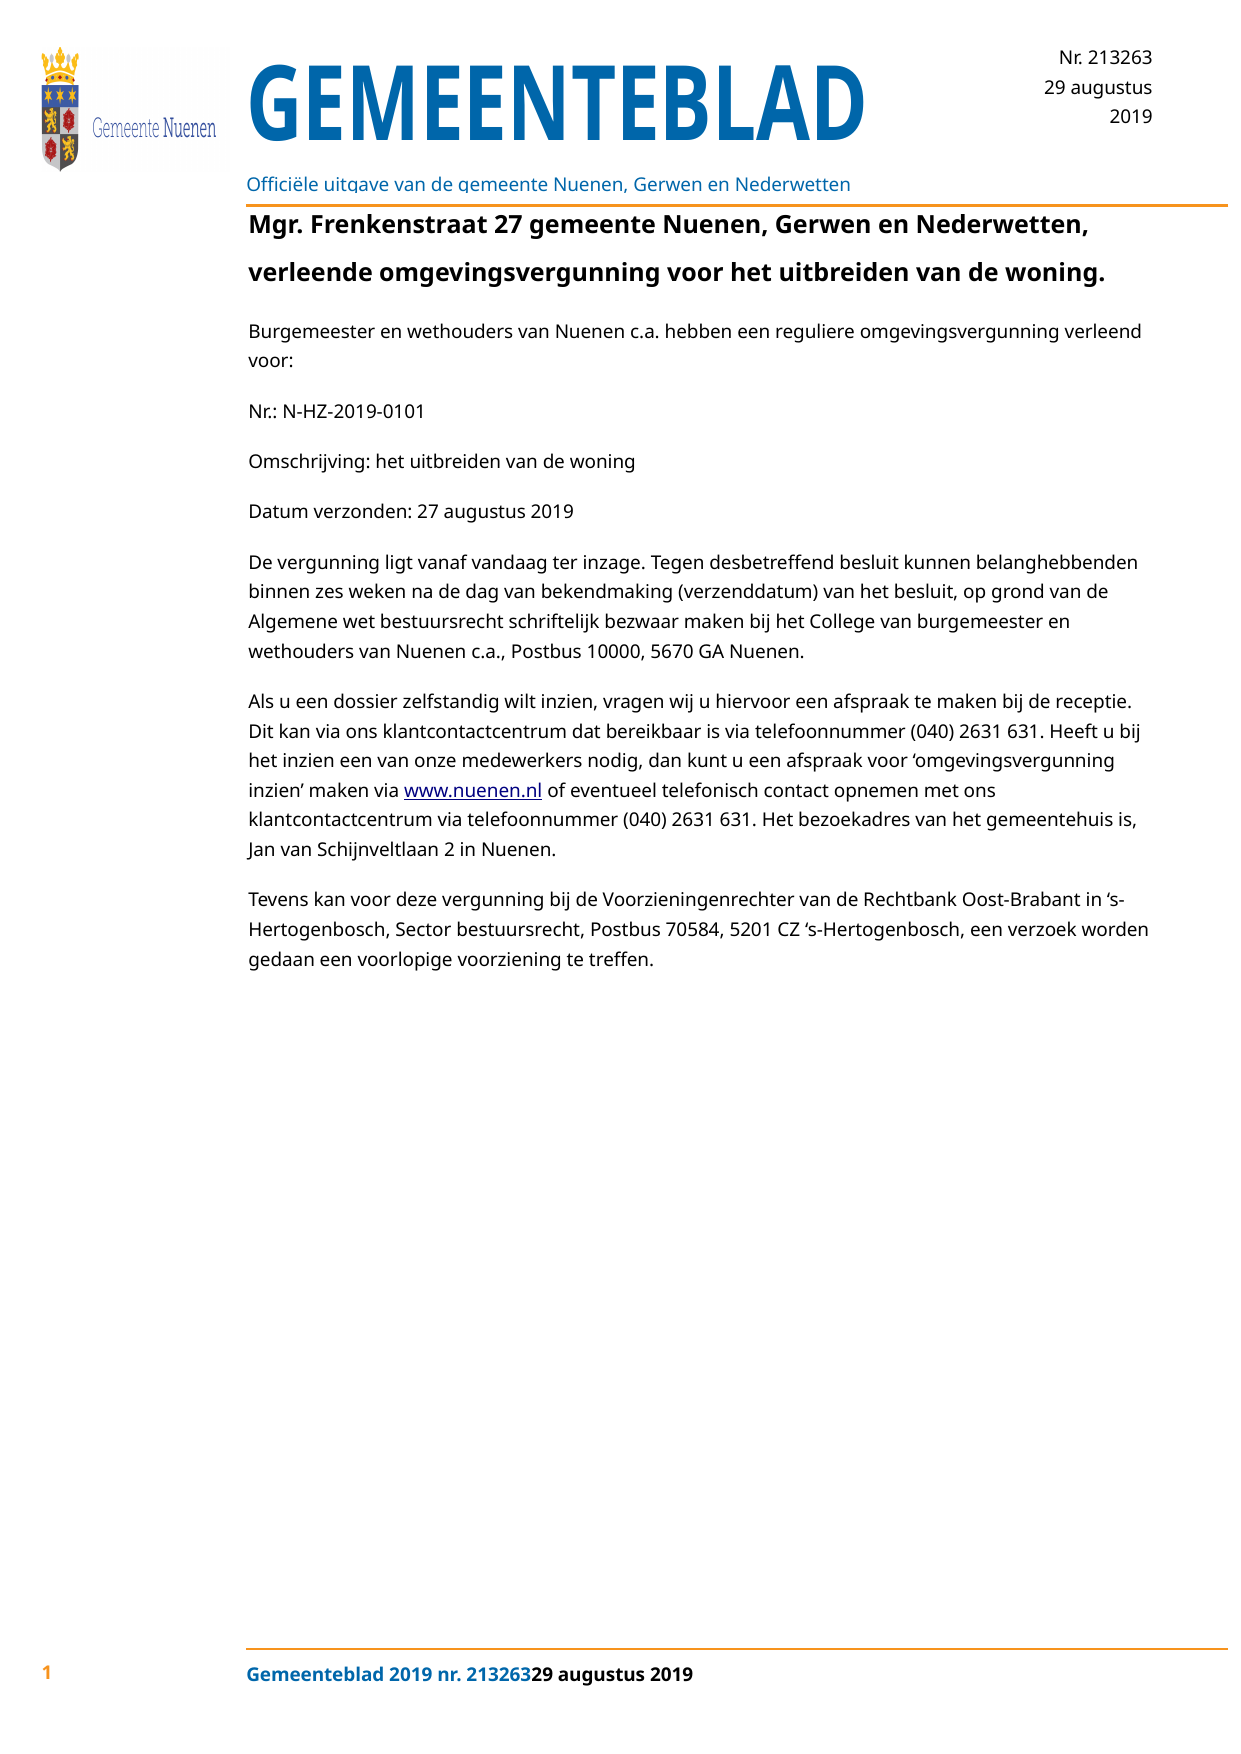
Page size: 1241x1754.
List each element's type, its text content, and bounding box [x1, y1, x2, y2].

text Datum verzonden: 27 augustus 2019 [248, 499, 1152, 524]
text Omschrijving: het uitbreiden van de woning [248, 448, 1152, 474]
text Tevens kan voor deze vergunning bij de Voorzieningenrechter van de Rechtbank Oost-Brabant in ‘s-Hertogenbosch, Sector bestuursrecht, Postbus 70584, 5201 CZ ‘s-Hertogenbosch, een verzoek worden gedaan een voorlopige voorziening te treffen. [248, 887, 1152, 972]
picture [41, 47, 231, 172]
text Als u een dossier zelfstandig wilt inzien, vragen wij u hiervoor een afspraak te maken bij de receptie. Dit kan via ons klantcontactcentrum dat bereikbaar is via telefoonnummer (040) 2631 631. Heeft u bij het inzien een van onze medewerkers nodig, dan kunt u een afspraak voor ‘omgevingsvergunning inzien’ maken via www.nuenen.nl of eventueel telefonisch contact opnemen met ons klantcontactcentrum via telefoonnummer (040) 2631 631. Het bezoekadres van het gemeentehuis is, Jan van Schijnveltlaan 2 in Nuenen. [248, 688, 1152, 862]
text De vergunning ligt vanaf vandaag ter inzage. Tegen desbetreffend besluit kunnen belanghebbenden binnen zes weken na de dag van bekendmaking (verzenddatum) van het besluit, op grond van de Algemene wet bestuursrecht schriftelijk bezwaar maken bij het College van burgemeester en wethouders van Nuenen c.a., Postbus 10000, 5670 GA Nuenen. [248, 549, 1152, 664]
text Mgr. Frenkenstraat 27 gemeente Nuenen, Gerwen en Nederwetten, verleende omgevingsvergunning voor het uitbreiden van de woning. [248, 207, 1152, 288]
text Nr.: N-HZ-2019-0101 [248, 398, 1152, 424]
text Burgemeester en wethouders van Nuenen c.a. hebben een reguliere omgevingsvergunning verleend voor: [248, 318, 1152, 373]
